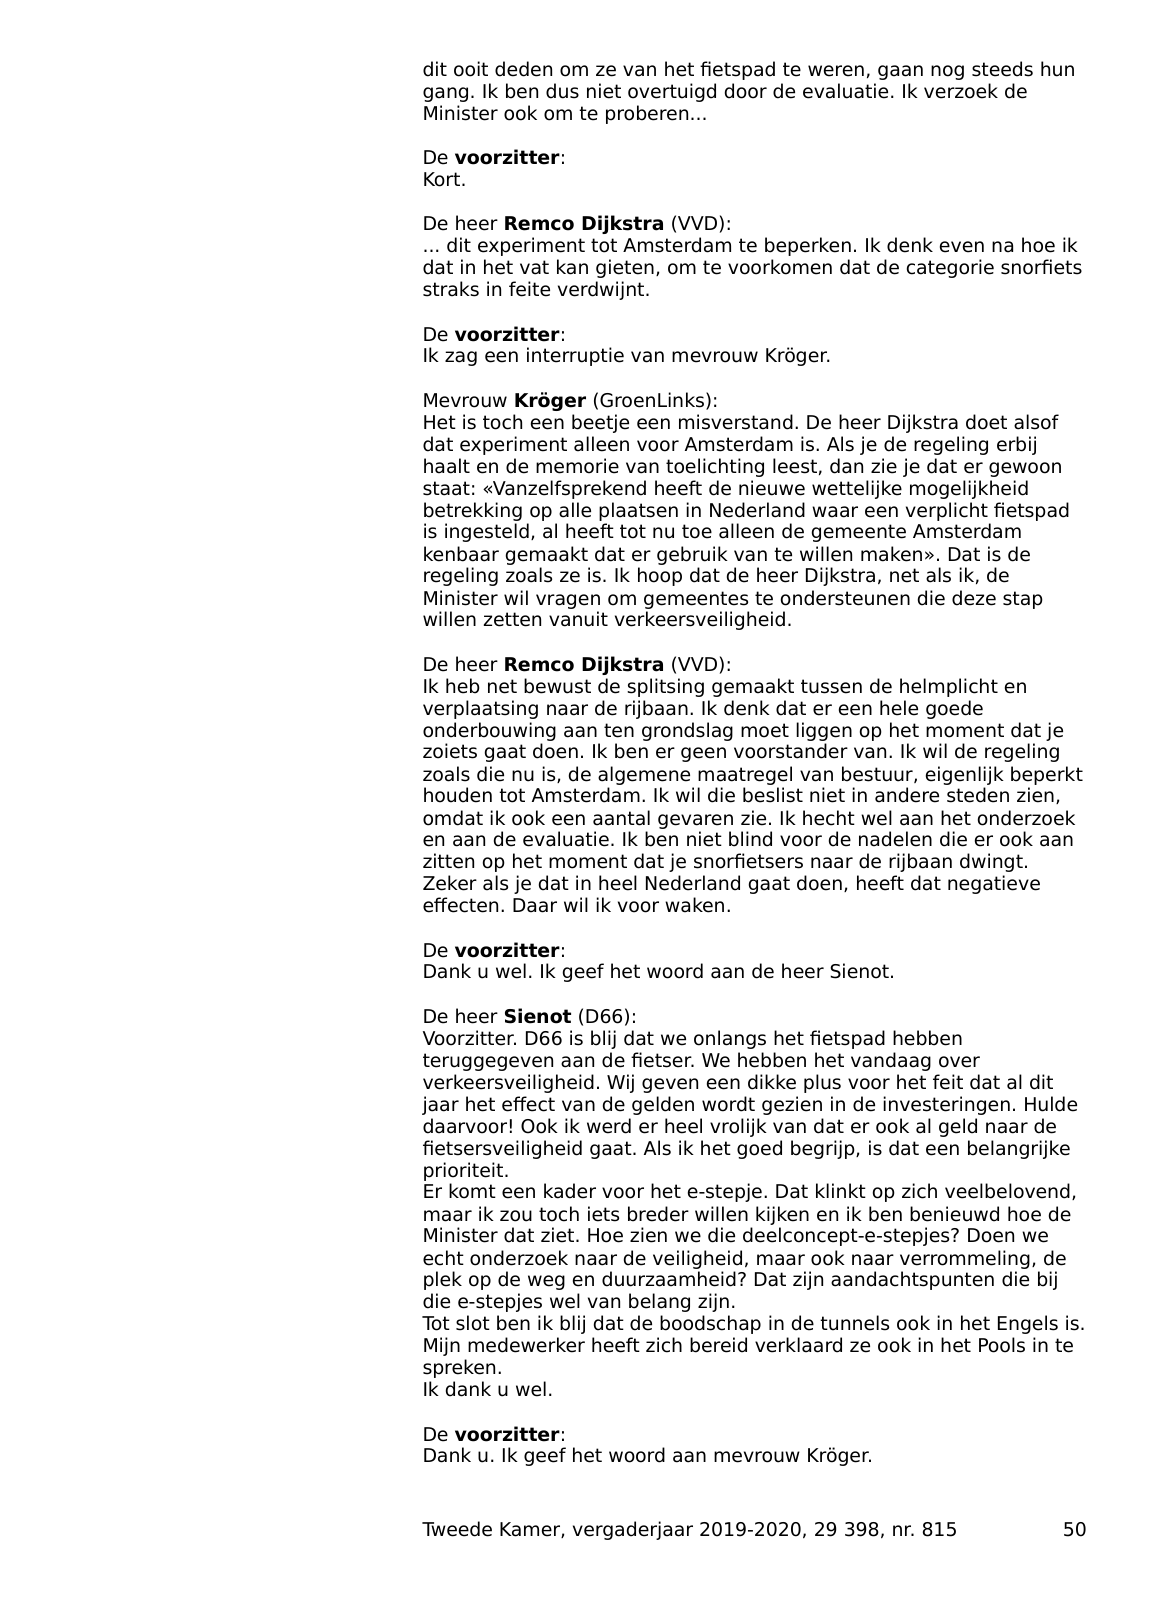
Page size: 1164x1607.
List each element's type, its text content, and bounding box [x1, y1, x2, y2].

text Mevrouw Kröger (GroenLinks): [422, 389, 1087, 412]
text Dank u wel. Ik geef het woord aan de heer Sienot. [422, 961, 1087, 983]
text De heer Remco Dijkstra (VVD): [422, 653, 1087, 676]
text Kort. [422, 169, 1087, 191]
text Tot slot ben ik blij dat de boodschap in de tunnels ook in het Engels is. Mijn medewerker heeft zich bereid verklaard ze ook in het Pools in te spreken. [422, 1313, 1087, 1379]
text ... dit experiment tot Amsterdam te beperken. Ik denk even na hoe ik dat in het vat kan gieten, om te voorkomen dat de categorie snorfiets straks in feite verdwijnt. [422, 235, 1087, 301]
text dit ooit deden om ze van het fietspad te weren, gaan nog steeds hun gang. Ik ben dus niet overtuigd door de evaluatie. Ik verzoek de Minister ook om te proberen... [422, 59, 1087, 125]
text Ik zag een interruptie van mevrouw Kröger. [422, 345, 1087, 367]
text De voorzitter: [422, 147, 1087, 169]
text De voorzitter: [422, 1423, 1087, 1445]
text De voorzitter: [422, 939, 1087, 961]
text Dank u. Ik geef het woord aan mevrouw Kröger. [422, 1445, 1087, 1467]
text De heer Remco Dijkstra (VVD): [422, 213, 1087, 235]
text De voorzitter: [422, 323, 1087, 345]
text Voorzitter. D66 is blij dat we onlangs het fietspad hebben teruggegeven aan de fietser. We hebben het vandaag over verkeersveiligheid. Wij geven een dikke plus voor het feit dat al dit jaar het effect van de gelden wordt gezien in de investeringen. Hulde daarvoor! Ook ik werd er heel vrolijk van dat er ook al geld naar de fietsersveiligheid gaat. Als ik het goed begrijp, is dat een belangrijke prioriteit. [422, 1028, 1087, 1181]
text Ik dank u wel. [422, 1379, 1087, 1401]
text Er komt een kader voor het e-stepje. Dat klinkt op zich veelbelovend, maar ik zou toch iets breder willen kijken en ik ben benieuwd hoe de Minister dat ziet. Hoe zien we die deelconcept-e-stepjes? Doen we echt onderzoek naar de veiligheid, maar ook naar verrommeling, de plek op de weg en duurzaamheid? Dat zijn aandachtspunten die bij die e-stepjes wel van belang zijn. [422, 1181, 1087, 1313]
text Ik heb net bewust de splitsing gemaakt tussen de helmplicht en verplaatsing naar de rijbaan. Ik denk dat er een hele goede onderbouwing aan ten grondslag moet liggen op het moment dat je zoiets gaat doen. Ik ben er geen voorstander van. Ik wil de regeling zoals die nu is, de algemene maatregel van bestuur, eigenlijk beperkt houden tot Amsterdam. Ik wil die beslist niet in andere steden zien, omdat ik ook een aantal gevaren zie. Ik hecht wel aan het onderzoek en aan de evaluatie. Ik ben niet blind voor de nadelen die er ook aan zitten op het moment dat je snorfietsers naar de rijbaan dwingt. Zeker als je dat in heel Nederland gaat doen, heeft dat negatieve effecten. Daar wil ik voor waken. [422, 676, 1087, 917]
text De heer Sienot (D66): [422, 1006, 1087, 1028]
text Het is toch een beetje een misverstand. De heer Dijkstra doet alsof dat experiment alleen voor Amsterdam is. Als je de regeling erbij haalt en de memorie van toelichting leest, dan zie je dat er gewoon staat: «Vanzelfsprekend heeft de nieuwe wettelijke mogelijkheid betrekking op alle plaatsen in Nederland waar een verplicht fietspad is ingesteld, al heeft tot nu toe alleen de gemeente Amsterdam kenbaar gemaakt dat er gebruik van te willen maken». Dat is de regeling zoals ze is. Ik hoop dat de heer Dijkstra, net als ik, de Minister wil vragen om gemeentes te ondersteunen die deze stap willen zetten vanuit verkeersveiligheid. [422, 412, 1087, 631]
